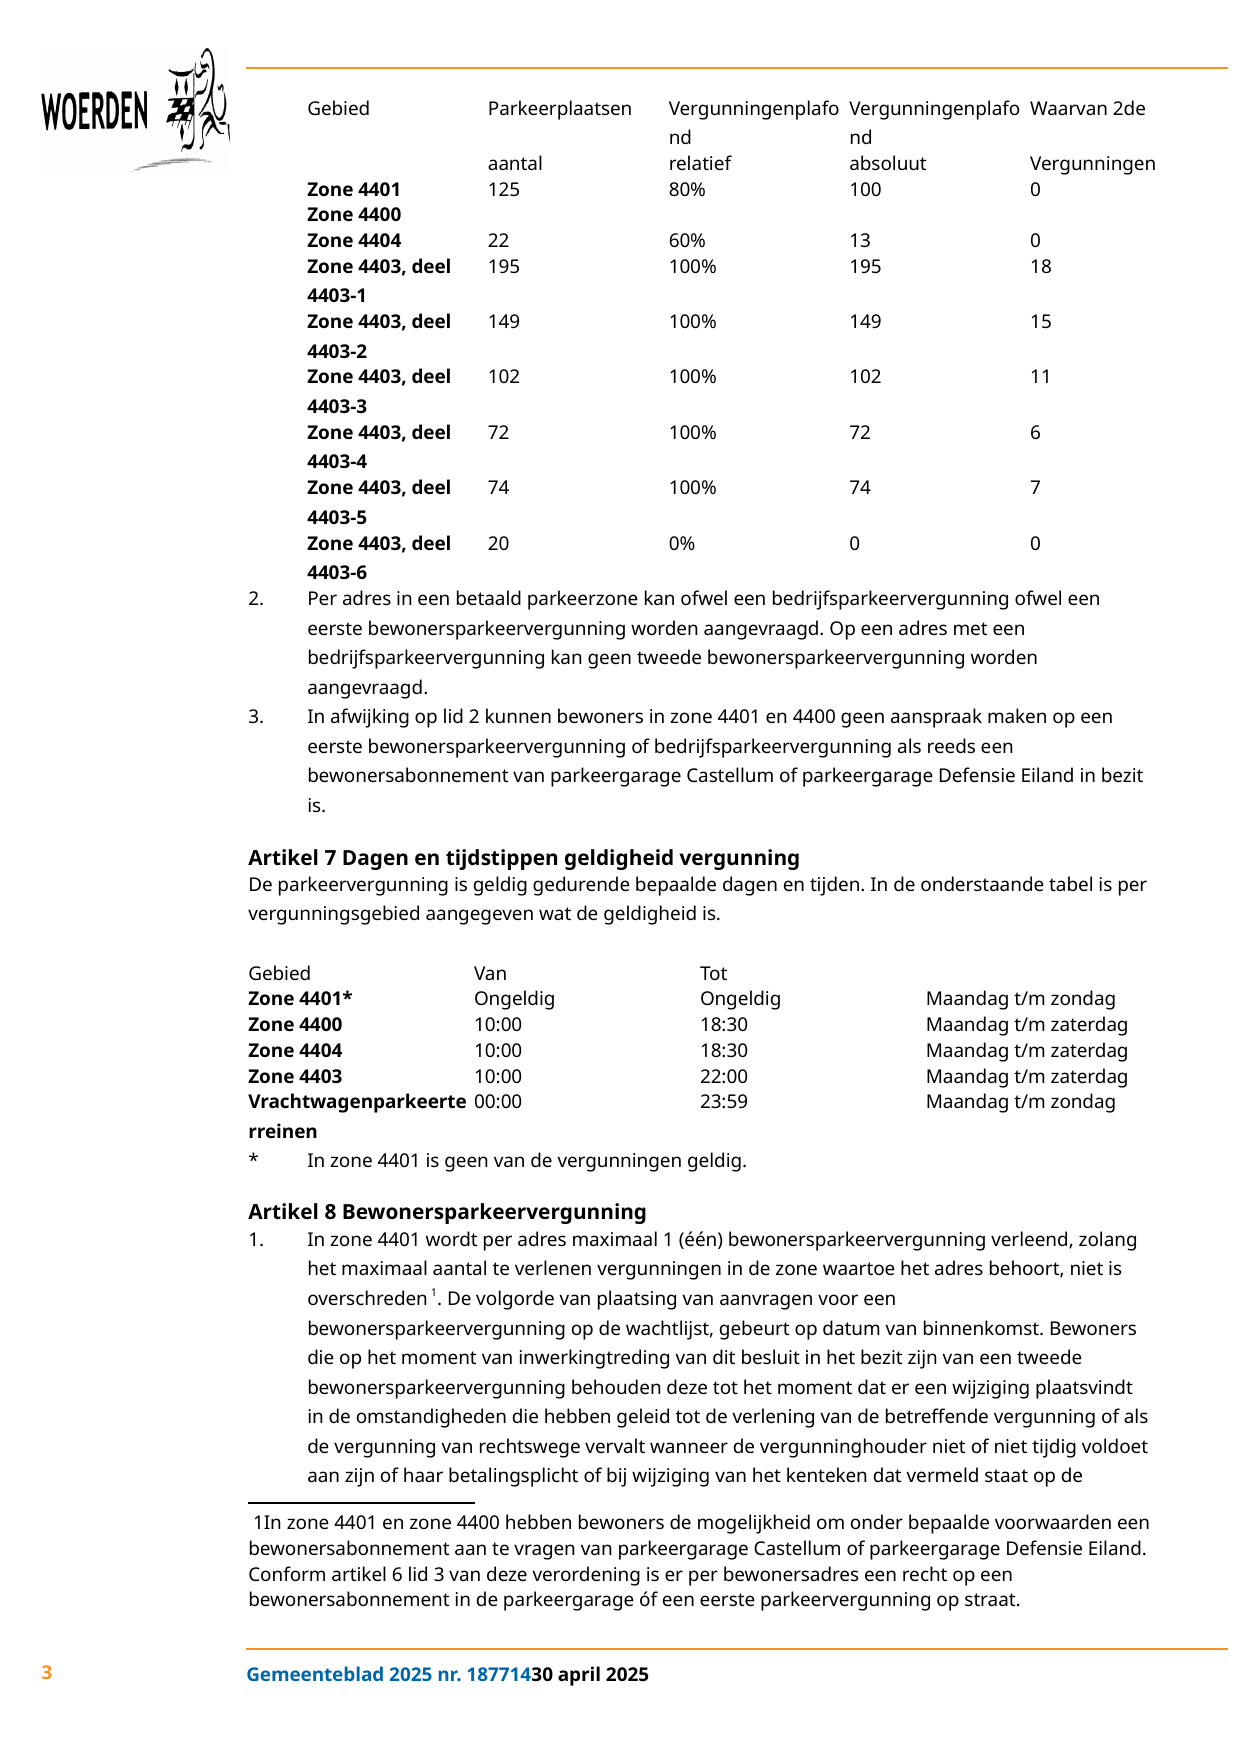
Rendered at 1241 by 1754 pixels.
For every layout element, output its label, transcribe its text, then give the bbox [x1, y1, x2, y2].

table_cell [307, 150, 488, 176]
table_cell 22:00 [700, 1063, 926, 1088]
table_header Van [474, 960, 700, 986]
table_cell Zone 4403, deel 4403-3 [307, 364, 488, 419]
table_cell Vrachtwagenparkeerterreinen [248, 1089, 474, 1144]
table_cell 195 [488, 253, 668, 308]
table_cell Zone 4403, deel 4403-6 [307, 530, 488, 585]
table_cell 100% [669, 419, 849, 474]
table_cell Zone 4403, deel 4403-1 [307, 253, 488, 308]
table_cell Maandag t/m zaterdag [926, 1011, 1152, 1037]
table_cell Zone 4403, deel 4403-2 [307, 309, 488, 364]
table_cell Zone 4400 [248, 1011, 474, 1037]
table_cell 0 [1030, 176, 1211, 227]
table_header Gebied [248, 960, 474, 986]
list Per adres in een betaald parkeerzone kan ofwel een bedrijfsparkeervergunning ofwel een eerste bewonersparkeervergunning worden aangevraagd. Op een adres met een bedrijfsparkeervergunning kan geen tweede bewonersparkeervergunning worden aangevraagd. [248, 585, 1152, 699]
table_cell Maandag t/m zondag [926, 1089, 1152, 1144]
table_cell 11 [1030, 364, 1211, 419]
table_cell 100 [849, 176, 1030, 227]
table_cell 10:00 [474, 1063, 700, 1088]
table_cell 100% [669, 309, 849, 364]
table_cell 125 [488, 176, 668, 227]
table_cell absoluut [849, 150, 1030, 176]
table_cell 100% [669, 253, 849, 308]
picture [41, 47, 231, 172]
table_cell Maandag t/m zaterdag [926, 1063, 1152, 1088]
table_header Vergunningenplafond [849, 95, 1030, 150]
table_cell 18 [1030, 253, 1211, 308]
table_header Tot [700, 960, 926, 986]
table_cell 149 [488, 309, 668, 364]
table_cell 00:00 [474, 1089, 700, 1144]
text De parkeervergunning is geldig gedurende bepaalde dagen en tijden. In de onderstaande tabel is per vergunningsgebied aangegeven wat de geldigheid is. [248, 871, 1152, 926]
table_cell 102 [488, 364, 668, 419]
table_cell Zone 4401* [248, 986, 474, 1011]
table_cell 18:30 [700, 1037, 926, 1063]
table_header Gebied [307, 95, 488, 150]
table_cell 72 [488, 419, 668, 474]
table_header Parkeerplaatsen [488, 95, 668, 150]
text Artikel 8 Bewonersparkeervergunning [248, 1197, 1152, 1226]
table_cell 10:00 [474, 1011, 700, 1037]
table_cell Ongeldig [474, 986, 700, 1011]
list In zone 4401 en zone 4400 hebben bewoners de mogelijkheid om onder bepaalde voorwaarden een bewonersabonnement aan te vragen van parkeergarage Castellum of parkeergarage Defensie Eiland. Conform artikel 6 lid 3 van deze verordening is er per bewonersadres een recht op een bewonersabonnement in de parkeergarage óf een eerste parkeervergunning op straat. [248, 1509, 1152, 1612]
table_cell 7 [1030, 474, 1211, 530]
table_cell aantal [488, 150, 668, 176]
table_cell Vergunningen [1030, 150, 1211, 176]
list In afwijking op lid 2 kunnen bewoners in zone 4401 en 4400 geen aanspraak maken op een eerste bewonersparkeervergunning of bedrijfsparkeervergunning als reeds een bewonersabonnement van parkeergarage Castellum of parkeergarage Defensie Eiland in bezit is. [248, 703, 1152, 818]
table_cell relatief [669, 150, 849, 176]
table_cell 22 [488, 228, 668, 253]
table_cell Maandag t/m zondag [926, 986, 1152, 1011]
table_cell 20 [488, 530, 668, 585]
table_cell Zone 4403, deel 4403-5 [307, 474, 488, 530]
table_cell 100% [669, 364, 849, 419]
table_cell 102 [849, 364, 1030, 419]
table_cell Zone 4401 [307, 176, 488, 202]
table_cell 6 [1030, 419, 1211, 474]
table_cell Zone 4404 [248, 1037, 474, 1063]
table_cell 23:59 [700, 1089, 926, 1144]
table_cell 195 [849, 253, 1030, 308]
table_cell 0 [849, 530, 1030, 585]
table_cell Zone 4403 [248, 1063, 474, 1088]
table_cell 72 [849, 419, 1030, 474]
table_cell 60% [669, 228, 849, 253]
table_cell 0 [1030, 228, 1211, 253]
table_cell 18:30 [700, 1011, 926, 1037]
list In zone 4401 wordt per adres maximaal 1 (één) bewonersparkeervergunning verleend, zolang het maximaal aantal te verlenen vergunningen in de zone waartoe het adres behoort, niet is overschreden. De volgorde van plaatsing van aanvragen voor een bewonersparkeervergunning op de wachtlijst, gebeurt op datum van binnenkomst. Bewoners die op het moment van inwerkingtreding van dit besluit in het bezit zijn van een tweede bewonersparkeervergunning behouden deze tot het moment dat er een wijziging plaatsvindt in de omstandigheden die hebben geleid tot de verlening van de betreffende vergunning of als de vergunning van rechtswege vervalt wanneer de vergunninghouder niet of niet tijdig voldoet aan zijn of haar betalingsplicht of bij wijziging van het kenteken dat vermeld staat op de [248, 1226, 1152, 1488]
table_cell 149 [849, 309, 1030, 364]
table_cell 10:00 [474, 1037, 700, 1063]
table_cell 0 [1030, 530, 1211, 585]
table_header [926, 960, 1152, 986]
table_cell Zone 4404 [307, 228, 488, 253]
text Artikel 7 Dagen en tijdstippen geldigheid vergunning [248, 843, 1152, 871]
table_header Waarvan 2de [1030, 95, 1211, 150]
table_cell Zone 4400 [307, 202, 488, 227]
table_cell 0% [669, 530, 849, 585]
table_cell 74 [488, 474, 668, 530]
table_cell Zone 4403, deel 4403-4 [307, 419, 488, 474]
list In zone 4401 is geen van de vergunningen geldig. [248, 1147, 1152, 1173]
table_cell Maandag t/m zaterdag [926, 1037, 1152, 1063]
table_cell 80% [669, 176, 849, 227]
table_cell Ongeldig [700, 986, 926, 1011]
table_cell 100% [669, 474, 849, 530]
table_cell 74 [849, 474, 1030, 530]
table_cell 13 [849, 228, 1030, 253]
table_cell 15 [1030, 309, 1211, 364]
table_header Vergunningenplafond [669, 95, 849, 150]
